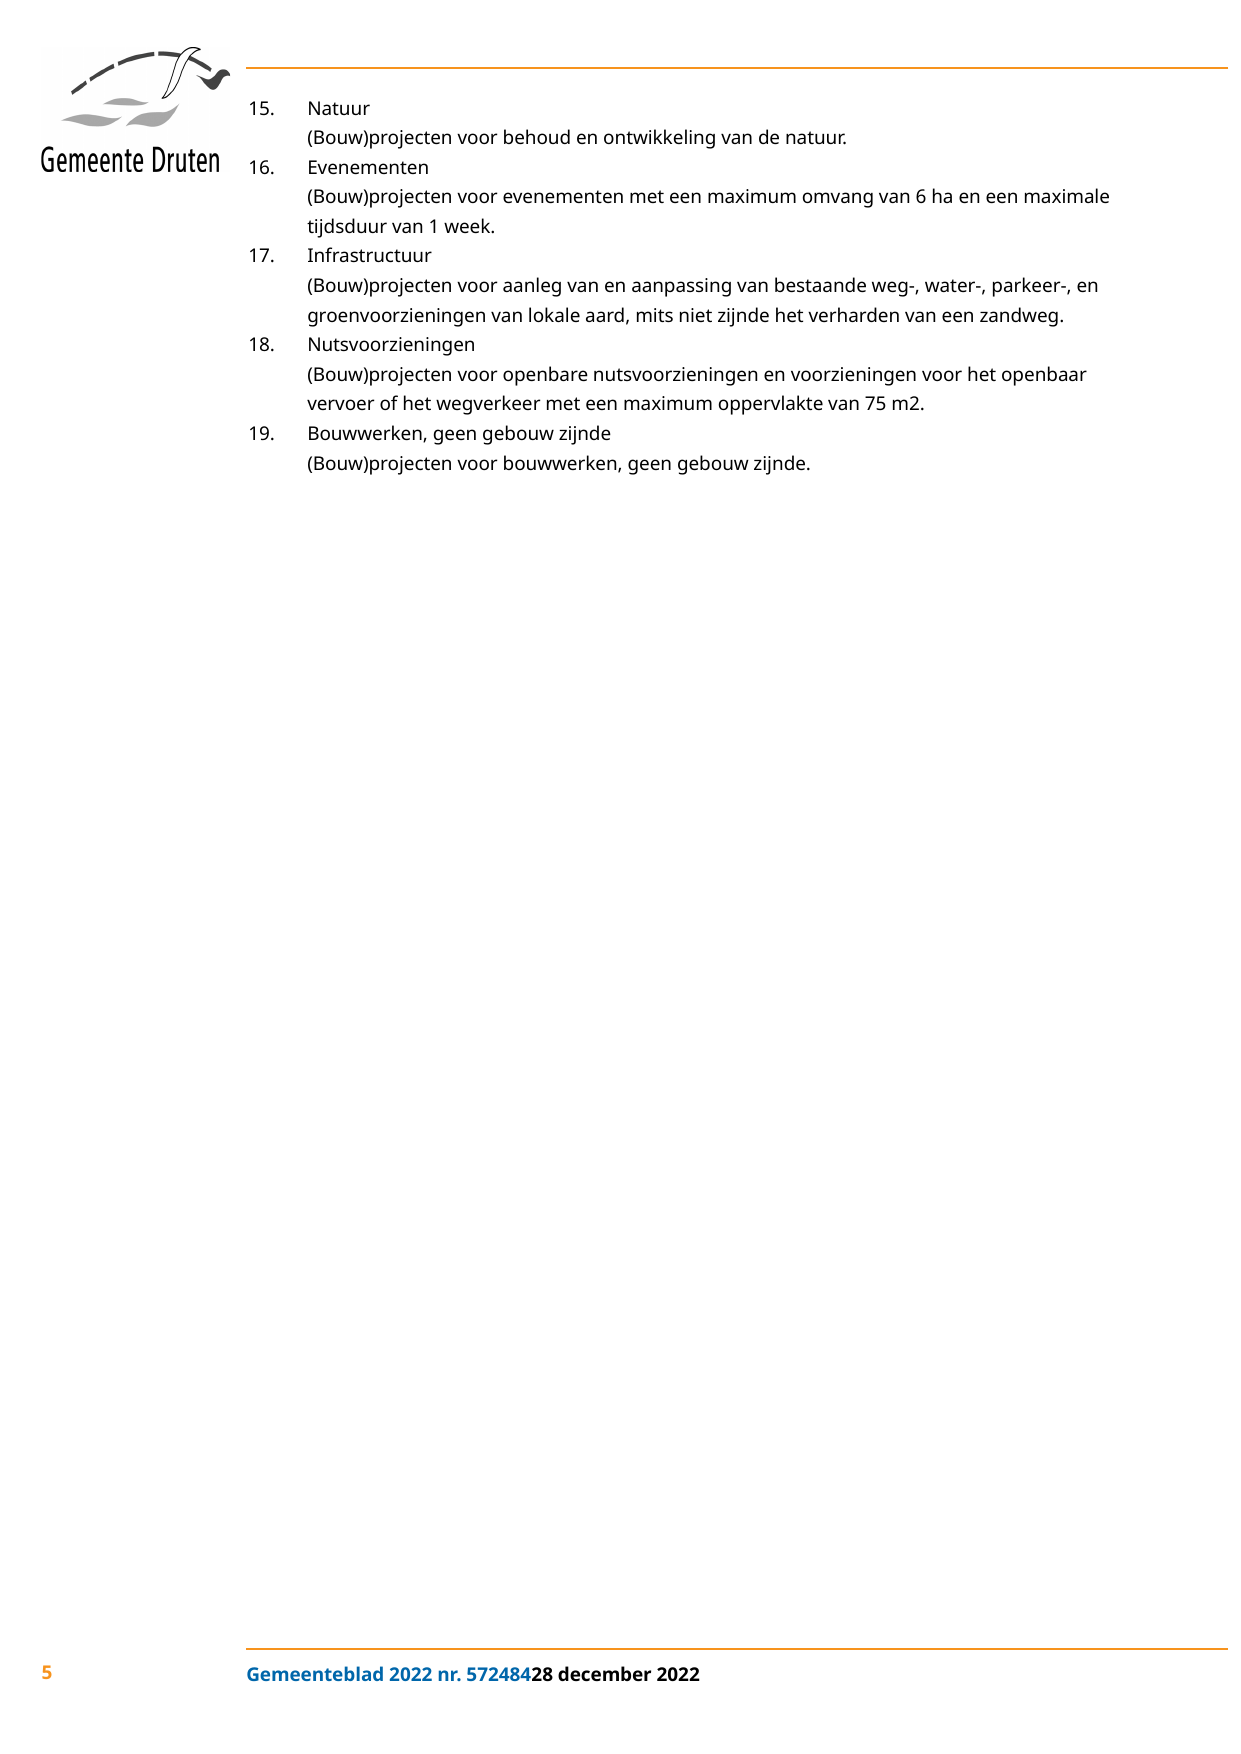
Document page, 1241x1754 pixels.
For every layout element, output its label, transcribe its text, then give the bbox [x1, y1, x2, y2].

list (Bouw)projecten voor openbare nutsvoorzieningen en voorzieningen voor het openbaar vervoer of het wegverkeer met een maximum oppervlakte van 75 m2. [248, 361, 1152, 416]
picture [41, 47, 231, 172]
list (Bouw)projecten voor aanleg van en aanpassing van bestaande weg-, water-, parkeer-, en groenvoorzieningen van lokale aard, mits niet zijnde het verharden van een zandweg. [248, 272, 1152, 328]
list (Bouw)projecten voor evenementen met een maximum omvang van 6 ha en een maximale tijdsduur van 1 week. [248, 183, 1152, 239]
list Bouwwerken, geen gebouw zijnde [248, 420, 1152, 446]
list Evenementen [248, 154, 1152, 180]
list Infrastructuur [248, 243, 1152, 268]
list (Bouw)projecten voor behoud en ontwikkeling van de natuur. [248, 124, 1152, 150]
list Nutsvoorzieningen [248, 331, 1152, 357]
list (Bouw)projecten voor bouwwerken, geen gebouw zijnde. [248, 450, 1152, 476]
list Natuur [248, 95, 1152, 121]
